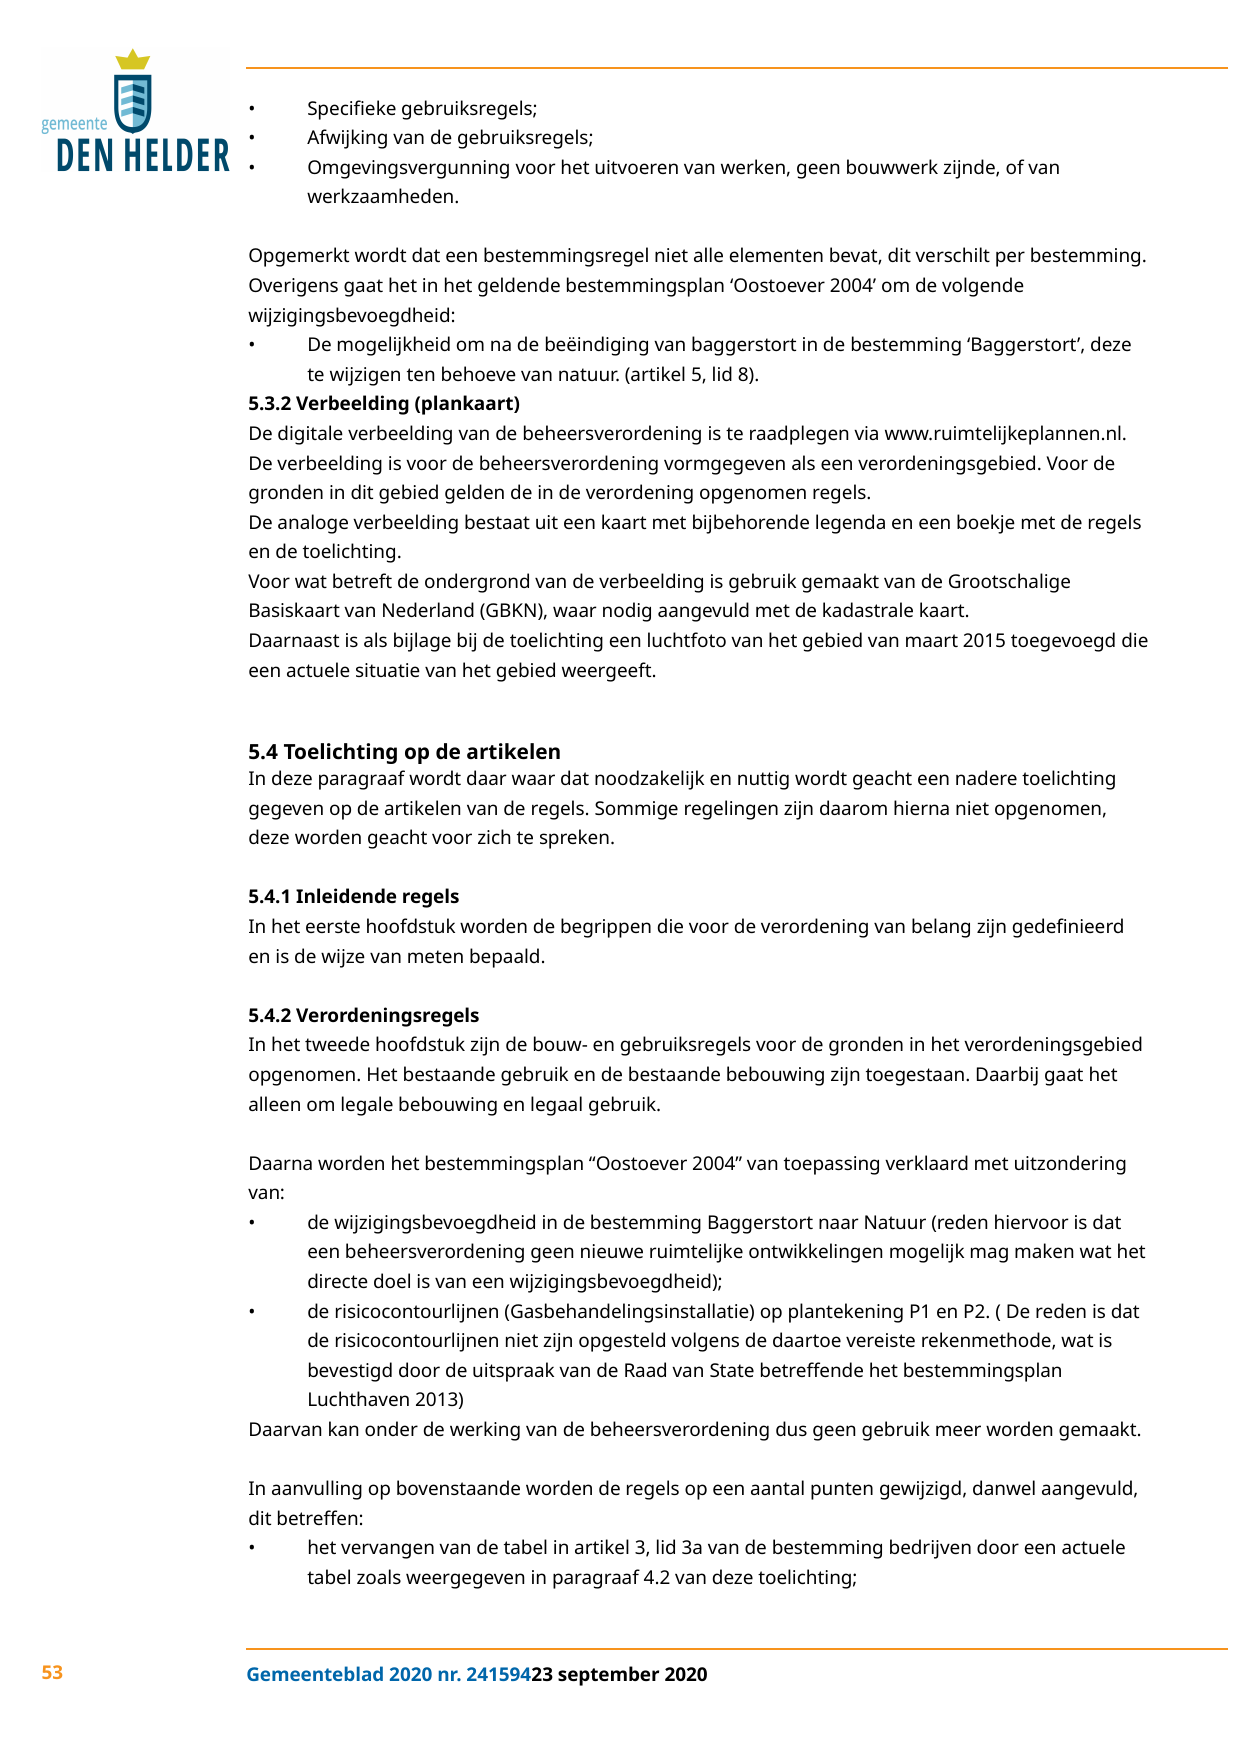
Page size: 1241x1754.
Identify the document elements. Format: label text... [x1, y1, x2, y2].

list Omgevingsvergunning voor het uitvoeren van werken, geen bouwwerk zijnde, of van werkzaamheden. [248, 154, 1152, 209]
text 5.3.2 Verbeelding (plankaart) [248, 391, 1152, 416]
text In deze paragraaf wordt daar waar dat noodzakelijk en nuttig wordt geacht een nadere toelichting gegeven op de artikelen van de regels. Sommige regelingen zijn daarom hierna niet opgenomen, deze worden geacht voor zich te spreken. [248, 765, 1152, 850]
text Voor wat betreft de ondergrond van de verbeelding is gebruik gemaakt van de Grootschalige Basiskaart van Nederland (GBKN), waar nodig aangevuld met de kadastrale kaart. [248, 568, 1152, 623]
text 5.4 Toelichting op de artikelen [248, 737, 1152, 765]
picture [220, 160, 224, 172]
list Afwijking van de gebruiksregels; [248, 124, 1152, 150]
text In het tweede hoofdstuk zijn de bouw- en gebruiksregels voor de gronden in het verordeningsgebied opgenomen. Het bestaande gebruik en de bestaande bebouwing zijn toegestaan. Daarbij gaat het alleen om legale bebouwing en legaal gebruik. [248, 1032, 1152, 1116]
picture [182, 144, 187, 165]
list het vervangen van de tabel in artikel 3, lid 3a van de bestemming bedrijven door een actuele tabel zoals weergegeven in paragraaf 4.2 van deze toelichting; [248, 1534, 1152, 1590]
list de wijzigingsbevoegdheid in de bestemming Baggerstort naar Natuur (reden hiervoor is dat een beheersverordening geen nieuwe ruimtelijke ontwikkelingen mogelijk mag maken wat het directe doel is van een wijzigingsbevoegdheid); [248, 1209, 1152, 1294]
picture [100, 154, 106, 172]
text De digitale verbeelding van de beheersverordening is te raadplegen via www.ruimtelijkeplannen.nl. De verbeelding is voor de beheersverordening vormgegeven als een verordeningsgebied. Voor de gronden in dit gebied gelden de in de verordening opgenomen regels. [248, 420, 1152, 505]
list De mogelijkheid om na de beëindiging van baggerstort in de bestemming ‘Baggerstort’, deze te wijzigen ten behoeve van natuur. (artikel 5, lid 8). [248, 331, 1152, 387]
list Specifieke gebruiksregels; [248, 95, 1152, 121]
text 5.4.1 Inleidende regels [248, 884, 1152, 909]
picture [130, 157, 135, 172]
text Opgemerkt wordt dat een bestemmingsregel niet alle elementen bevat, dit verschilt per bestemming. [248, 243, 1152, 268]
picture [41, 47, 231, 172]
text Daarna worden het bestemmingsplan “Oostoever 2004” van toepassing verklaard met uitzondering van: [248, 1150, 1152, 1205]
text In aanvulling op bovenstaande worden de regels op een aantal punten gewijzigd, danwel aangevuld, dit betreffen: [248, 1475, 1152, 1531]
text De analoge verbeelding bestaat uit een kaart met bijbehorende legenda en een boekje met de regels en de toelichting. [248, 509, 1152, 564]
list de risicocontourlijnen (Gasbehandelingsinstallatie) op plantekening P1 en P2. ( De reden is dat de risicocontourlijnen niet zijn opgesteld volgens de daartoe vereiste rekenmethode, wat is bevestigd door de uitspraak van de Raad van State betreffende het bestemmingsplan Luchthaven 2013) [248, 1298, 1152, 1412]
text Daarvan kan onder de werking van de beheersverordening dus geen gebruik meer worden gemaakt. [248, 1416, 1152, 1442]
text Daarnaast is als bijlage bij de toelichting een luchtfoto van het gebied van maart 2015 toegevoegd die een actuele situatie van het gebied weergeeft. [248, 627, 1152, 683]
text Overigens gaat het in het geldende bestemmingsplan ‘Oostoever 2004’ om de volgende wijzigingsbevoegdheid: [248, 272, 1152, 328]
text 5.4.2 Verordeningsregels [248, 1002, 1152, 1028]
picture [63, 144, 68, 165]
text In het eerste hoofdstuk worden de begrippen die voor de verordening van belang zijn gedefinieerd en is de wijze van meten bepaald. [248, 913, 1152, 968]
